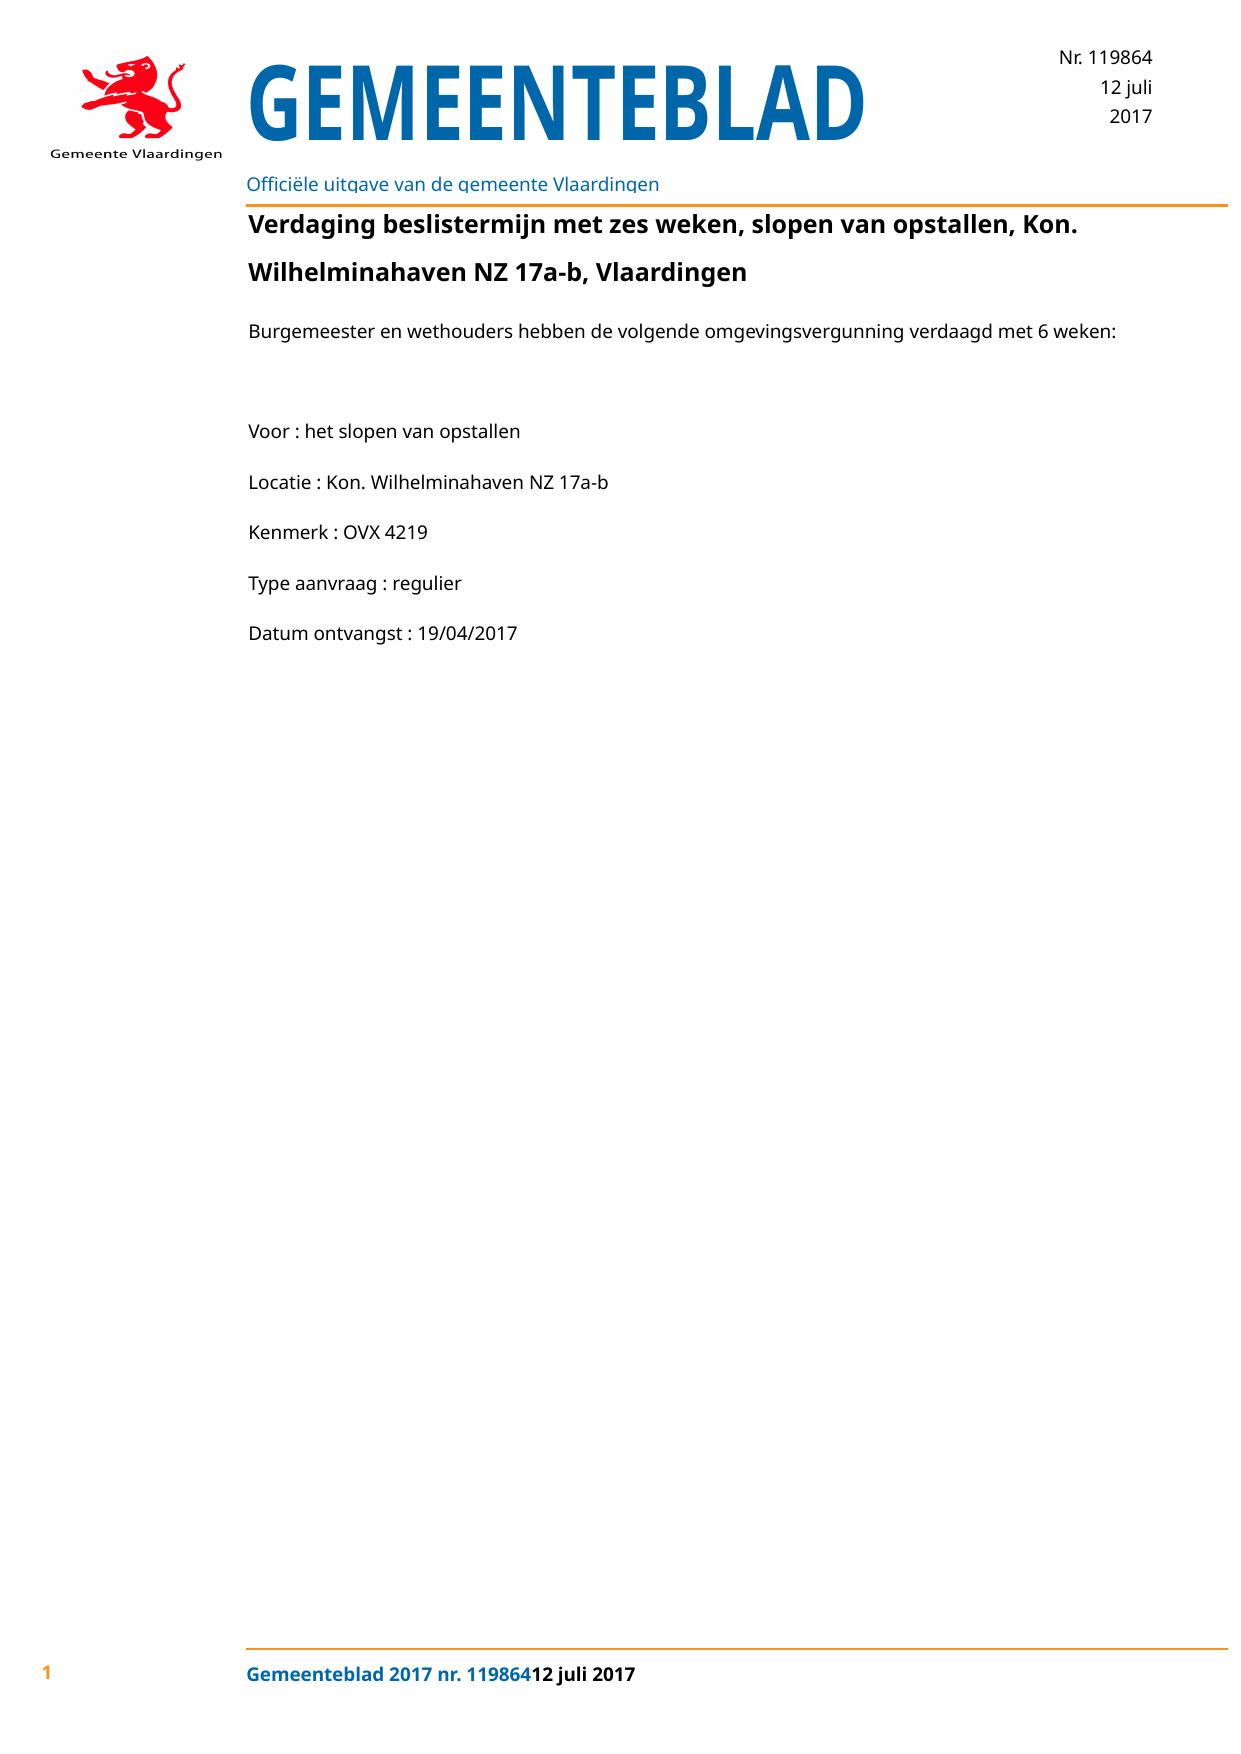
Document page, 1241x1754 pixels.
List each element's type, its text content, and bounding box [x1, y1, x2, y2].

text Locatie : Kon. Wilhelminahaven NZ 17a-b [248, 469, 1152, 495]
text Type aanvraag : regulier [248, 570, 1152, 596]
text Verdaging beslistermijn met zes weken, slopen van opstallen, Kon. Wilhelminahaven NZ 17a-b, Vlaardingen [248, 207, 1152, 288]
text Kenmerk : OVX 4219 [248, 519, 1152, 545]
picture [41, 47, 231, 172]
text Burgemeester en wethouders hebben de volgende omgevingsvergunning verdaagd met 6 weken: [248, 318, 1152, 344]
text Datum ontvangst : 19/04/2017 [248, 620, 1152, 646]
text Voor : het slopen van opstallen [248, 419, 1152, 444]
